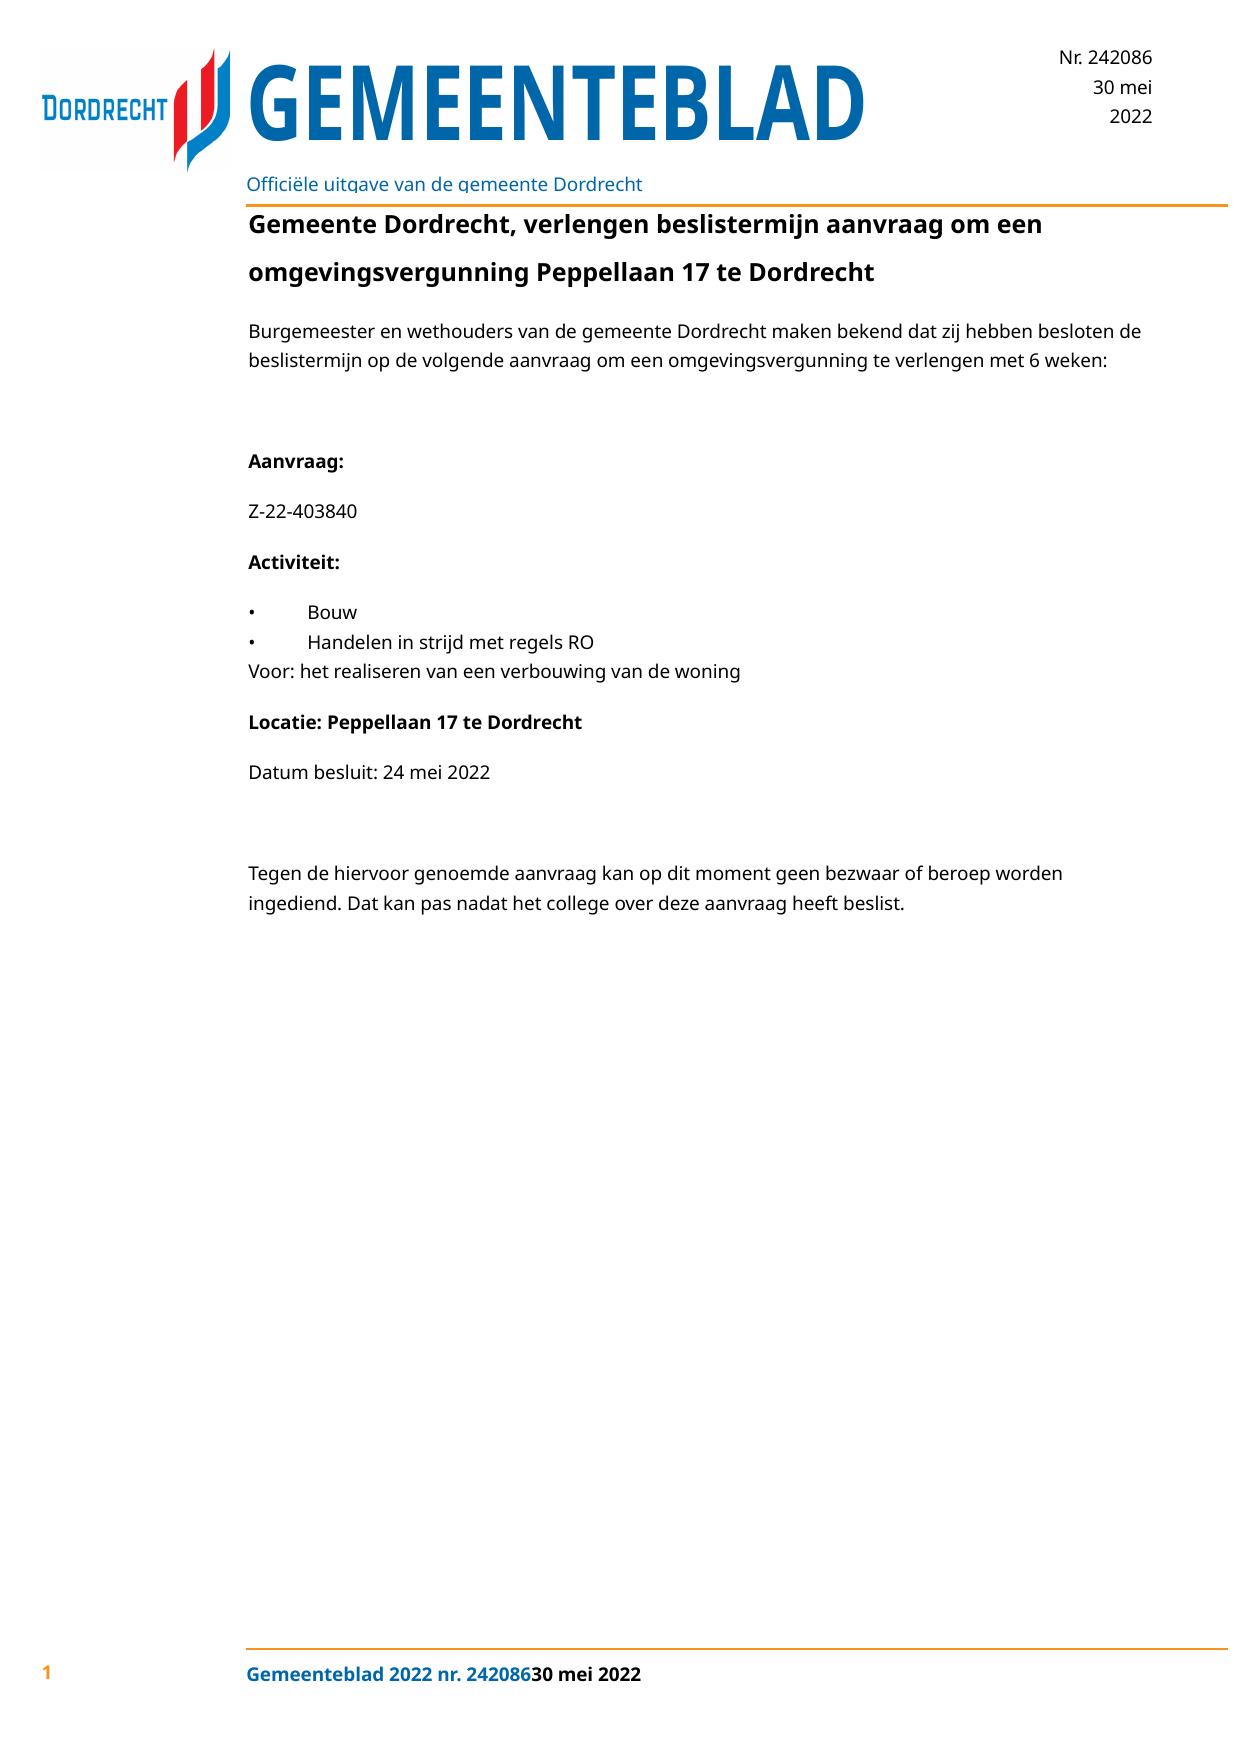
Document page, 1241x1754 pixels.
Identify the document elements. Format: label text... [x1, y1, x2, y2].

text Gemeente Dordrecht, verlengen beslistermijn aanvraag om een omgevingsvergunning Peppellaan 17 te Dordrecht [248, 207, 1152, 288]
text Locatie: Peppellaan 17 te Dordrecht [248, 709, 1152, 735]
text Aanvraag: [248, 448, 1152, 474]
text Activiteit: [248, 549, 1152, 575]
text Burgemeester en wethouders van de gemeente Dordrecht maken bekend dat zij hebben besloten de beslistermijn op de volgende aanvraag om een omgevingsvergunning te verlengen met 6 weken: [248, 318, 1152, 373]
text Voor: het realiseren van een verbouwing van de woning [248, 659, 1152, 684]
list Bouw [248, 599, 1152, 625]
text Z-22-403840 [248, 499, 1152, 524]
text Tegen de hiervoor genoemde aanvraag kan op dit moment geen bezwaar of beroep worden ingediend. Dat kan pas nadat het college over deze aanvraag heeft beslist. [248, 860, 1152, 916]
text Datum besluit: 24 mei 2022 [248, 759, 1152, 785]
picture [41, 47, 231, 172]
list Handelen in strijd met regels RO [248, 629, 1152, 655]
